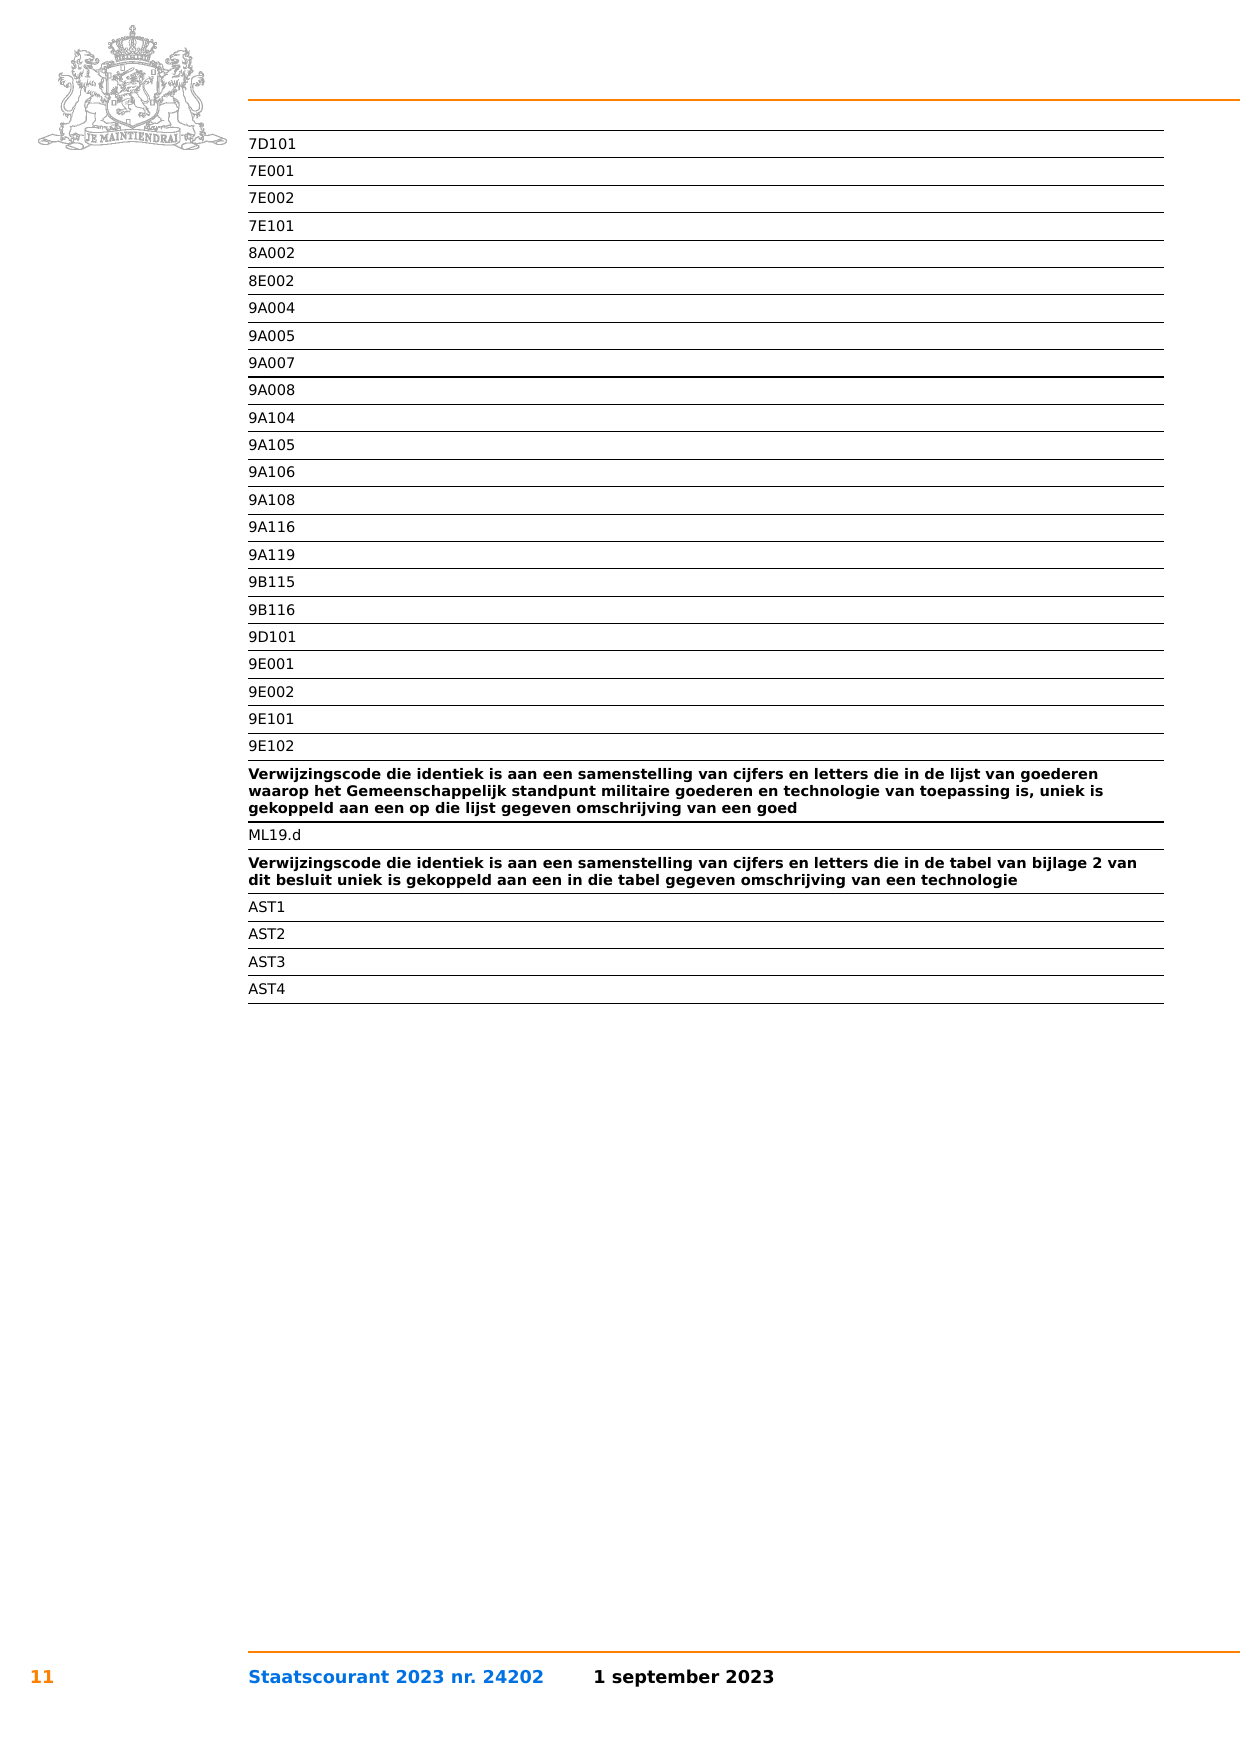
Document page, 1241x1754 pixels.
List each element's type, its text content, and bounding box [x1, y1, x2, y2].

table_cell 9B116 [248, 597, 1163, 623]
table_cell 7E101 [248, 213, 1163, 239]
table_cell 9E002 [248, 679, 1163, 705]
table_cell 7D101 [248, 131, 1163, 157]
table_cell 9E102 [248, 734, 1163, 760]
table_cell 9A008 [248, 378, 1163, 404]
table_cell 9D101 [248, 624, 1163, 650]
table_cell 8E002 [248, 268, 1163, 294]
table_cell 7E001 [248, 158, 1163, 185]
table_cell 9A004 [248, 295, 1163, 322]
table_cell AST1 [248, 894, 1163, 921]
table_cell 9B115 [248, 569, 1163, 596]
table_cell 8A002 [248, 241, 1163, 267]
table_cell AST4 [248, 976, 1163, 1003]
table_cell 9A106 [248, 460, 1163, 486]
table_cell Verwijzingscode die identiek is aan een samenstelling van cijfers en letters die in de tabel van bijlage 2 van dit besluit uniek is gekoppeld aan een in die tabel gegeven omschrijving van een technologie [248, 850, 1163, 893]
table_cell 9A104 [248, 405, 1163, 431]
table_cell Verwijzingscode die identiek is aan een samenstelling van cijfers en letters die in de lijst van goederen waarop het Gemeenschappelijk standpunt militaire goederen en technologie van toepassing is, uniek is gekoppeld aan een op die lijst gegeven omschrijving van een goed [248, 761, 1163, 821]
table_cell 7E002 [248, 186, 1163, 212]
table_cell AST3 [248, 949, 1163, 975]
table_cell 9A108 [248, 487, 1163, 513]
table_cell 9E001 [248, 651, 1163, 678]
table_cell 9A105 [248, 432, 1163, 459]
table_cell 9E101 [248, 706, 1163, 733]
table_cell 9A116 [248, 515, 1163, 541]
table_cell 9A119 [248, 542, 1163, 568]
table_cell ML19.d [248, 823, 1163, 849]
picture [38, 25, 227, 150]
table_cell 9A007 [248, 350, 1163, 376]
table_cell AST2 [248, 922, 1163, 948]
table_cell 9A005 [248, 323, 1163, 349]
